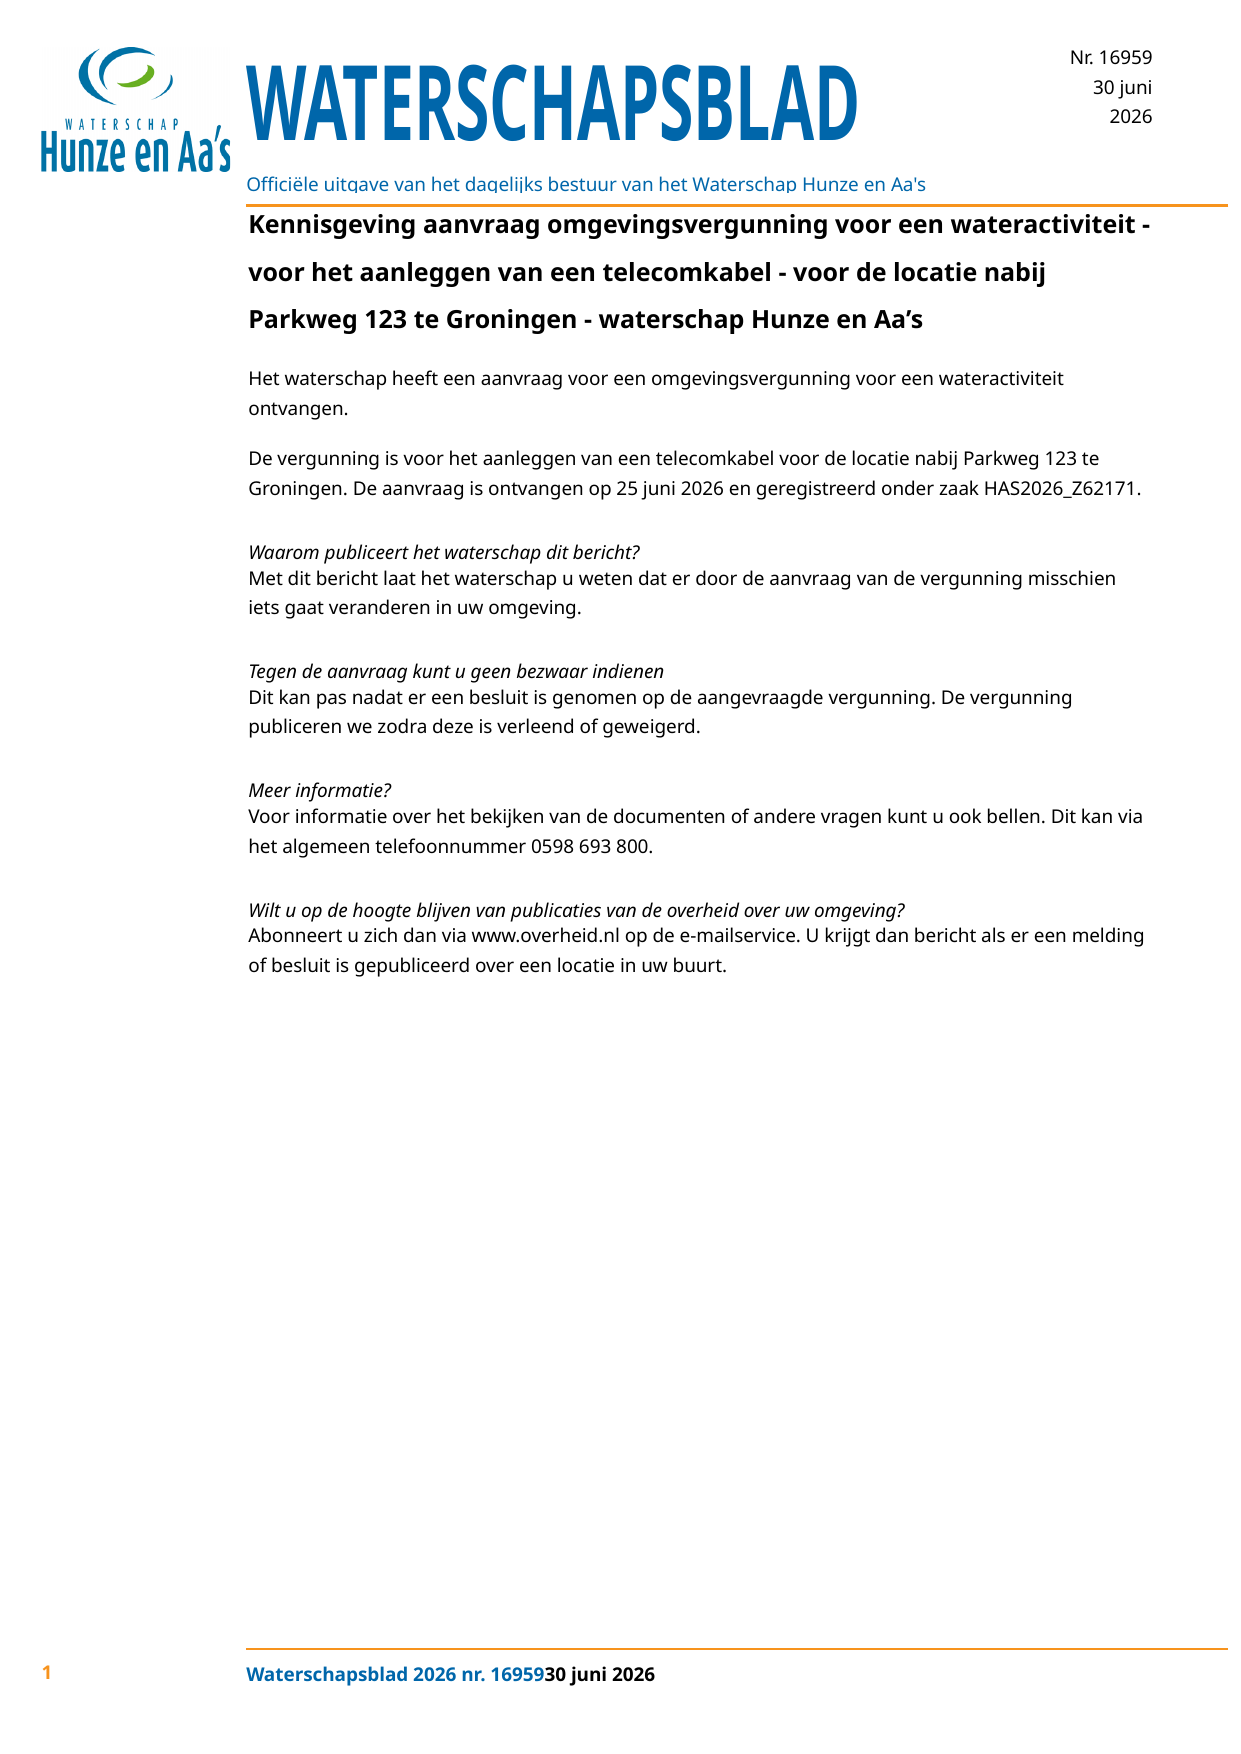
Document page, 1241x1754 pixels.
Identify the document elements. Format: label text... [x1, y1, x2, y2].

text Voor informatie over het bekijken van de documenten of andere vragen kunt u ook bellen. Dit kan via het algemeen telefoonnummer 0598 693 800. [248, 803, 1152, 859]
text Dit kan pas nadat er een besluit is genomen op de aangevraagde vergunning. De vergunning publiceren we zodra deze is verleend of geweigerd. [248, 684, 1152, 739]
text Tegen de aanvraag kunt u geen bezwaar indienen [248, 658, 1152, 684]
text Het waterschap heeft een aanvraag voor een omgevingsvergunning voor een wateractiviteit ontvangen. [248, 366, 1152, 421]
picture [183, 163, 191, 172]
text De vergunning is voor het aanleggen van een telecomkabel voor de locatie nabij Parkweg 123 te Groningen. De aanvraag is ontvangen op 25 juni 2026 en geregistreerd onder zaak HAS2026_Z62171. [248, 446, 1152, 501]
text Meer informatie? [248, 778, 1152, 803]
text Abonneert u zich dan via www.overheid.nl op de e-mailservice. U krijgt dan bericht als er een melding of besluit is gepubliceerd over een locatie in uw buurt. [248, 923, 1152, 978]
text Met dit bericht laat het waterschap u weten dat er door de aanvraag van de vergunning misschien iets gaat veranderen in uw omgeving. [248, 565, 1152, 620]
text Wilt u op de hoogte blijven van publicaties van de overheid over uw omgeving? [248, 897, 1152, 923]
text Waarom publiceert het waterschap dit bericht? [248, 539, 1152, 565]
text Kennisgeving aanvraag omgevingsvergunning voor een wateractiviteit - voor het aanleggen van een telecomkabel - voor de locatie nabij Parkweg 123 te Groningen - waterschap Hunze en Aa’s [248, 207, 1152, 336]
picture [226, 145, 231, 156]
picture [47, 154, 51, 172]
picture [41, 47, 231, 172]
